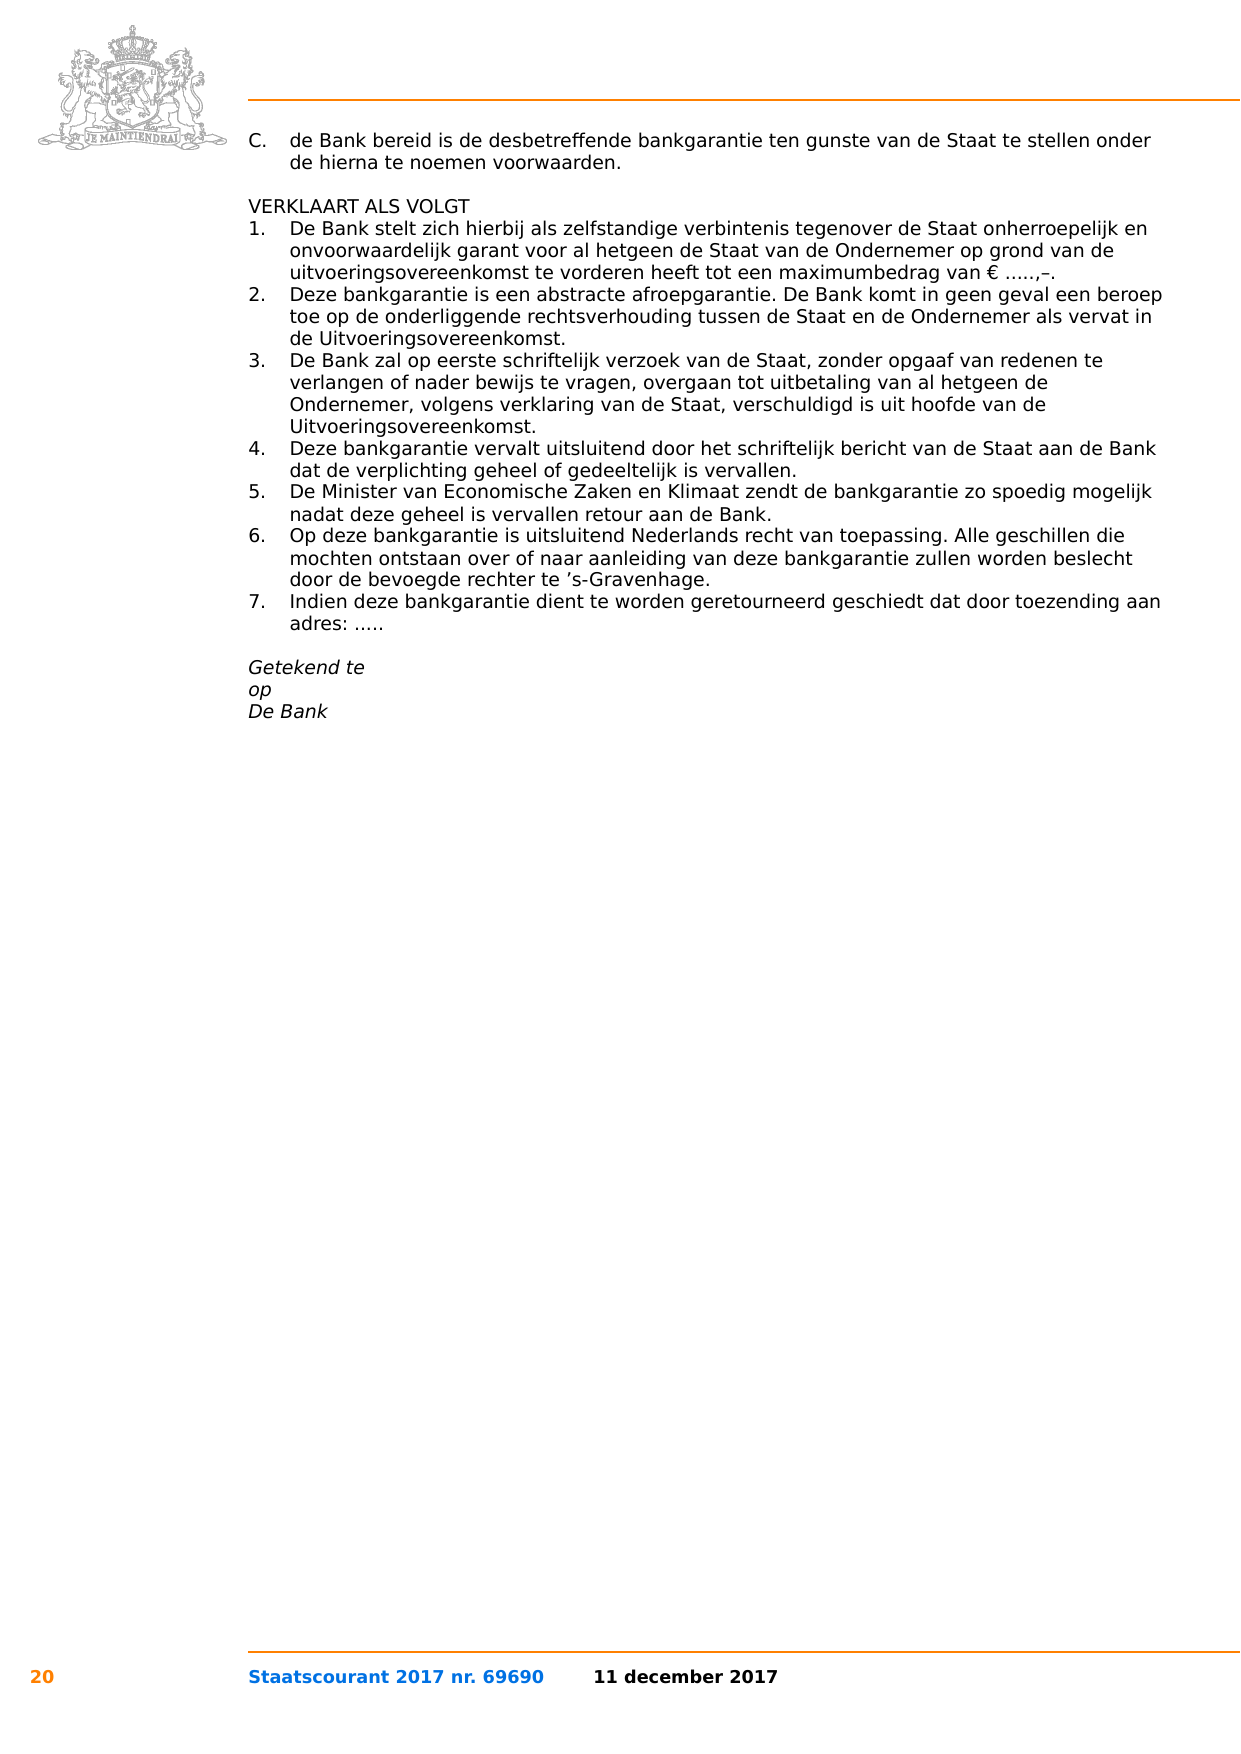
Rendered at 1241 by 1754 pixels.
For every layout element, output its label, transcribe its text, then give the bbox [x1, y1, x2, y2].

text 2. Deze bankgarantie is een abstracte afroepgarantie. De Bank komt in geen geval een beroep toe op de onderliggende rechtsverhouding tussen de Staat en de Ondernemer als vervat in de Uitvoeringsovereenkomst. [248, 284, 1163, 349]
text De Bank [248, 701, 1163, 723]
text C. de Bank bereid is de desbetreffende bankgarantie ten gunste van de Staat te stellen onder de hierna te noemen voorwaarden. [248, 130, 1163, 174]
text op [248, 679, 1163, 701]
text 7. Indien deze bankgarantie dient te worden geretourneerd geschiedt dat door toezending aan adres: ..... [248, 591, 1163, 635]
picture [38, 25, 227, 150]
text Getekend te [248, 657, 1163, 679]
text 6. Op deze bankgarantie is uitsluitend Nederlands recht van toepassing. Alle geschillen die mochten ontstaan over of naar aanleiding van deze bankgarantie zullen worden beslecht door de bevoegde rechter te ’s-Gravenhage. [248, 525, 1163, 591]
text 3. De Bank zal op eerste schriftelijk verzoek van de Staat, zonder opgaaf van redenen te verlangen of nader bewijs te vragen, overgaan tot uitbetaling van al hetgeen de Ondernemer, volgens verklaring van de Staat, verschuldigd is uit hoofde van de Uitvoeringsovereenkomst. [248, 349, 1163, 437]
text 4. Deze bankgarantie vervalt uitsluitend door het schriftelijk bericht van de Staat aan de Bank dat de verplichting geheel of gedeeltelijk is vervallen. [248, 437, 1163, 481]
text VERKLAART ALS VOLGT [248, 196, 1163, 218]
text 5. De Minister van Economische Zaken en Klimaat zendt de bankgarantie zo spoedig mogelijk nadat deze geheel is vervallen retour aan de Bank. [248, 481, 1163, 525]
text 1. De Bank stelt zich hierbij als zelfstandige verbintenis tegenover de Staat onherroepelijk en onvoorwaardelijk garant voor al hetgeen de Staat van de Ondernemer op grond van de uitvoeringsovereenkomst te vorderen heeft tot een maximumbedrag van € .....,–. [248, 218, 1163, 284]
